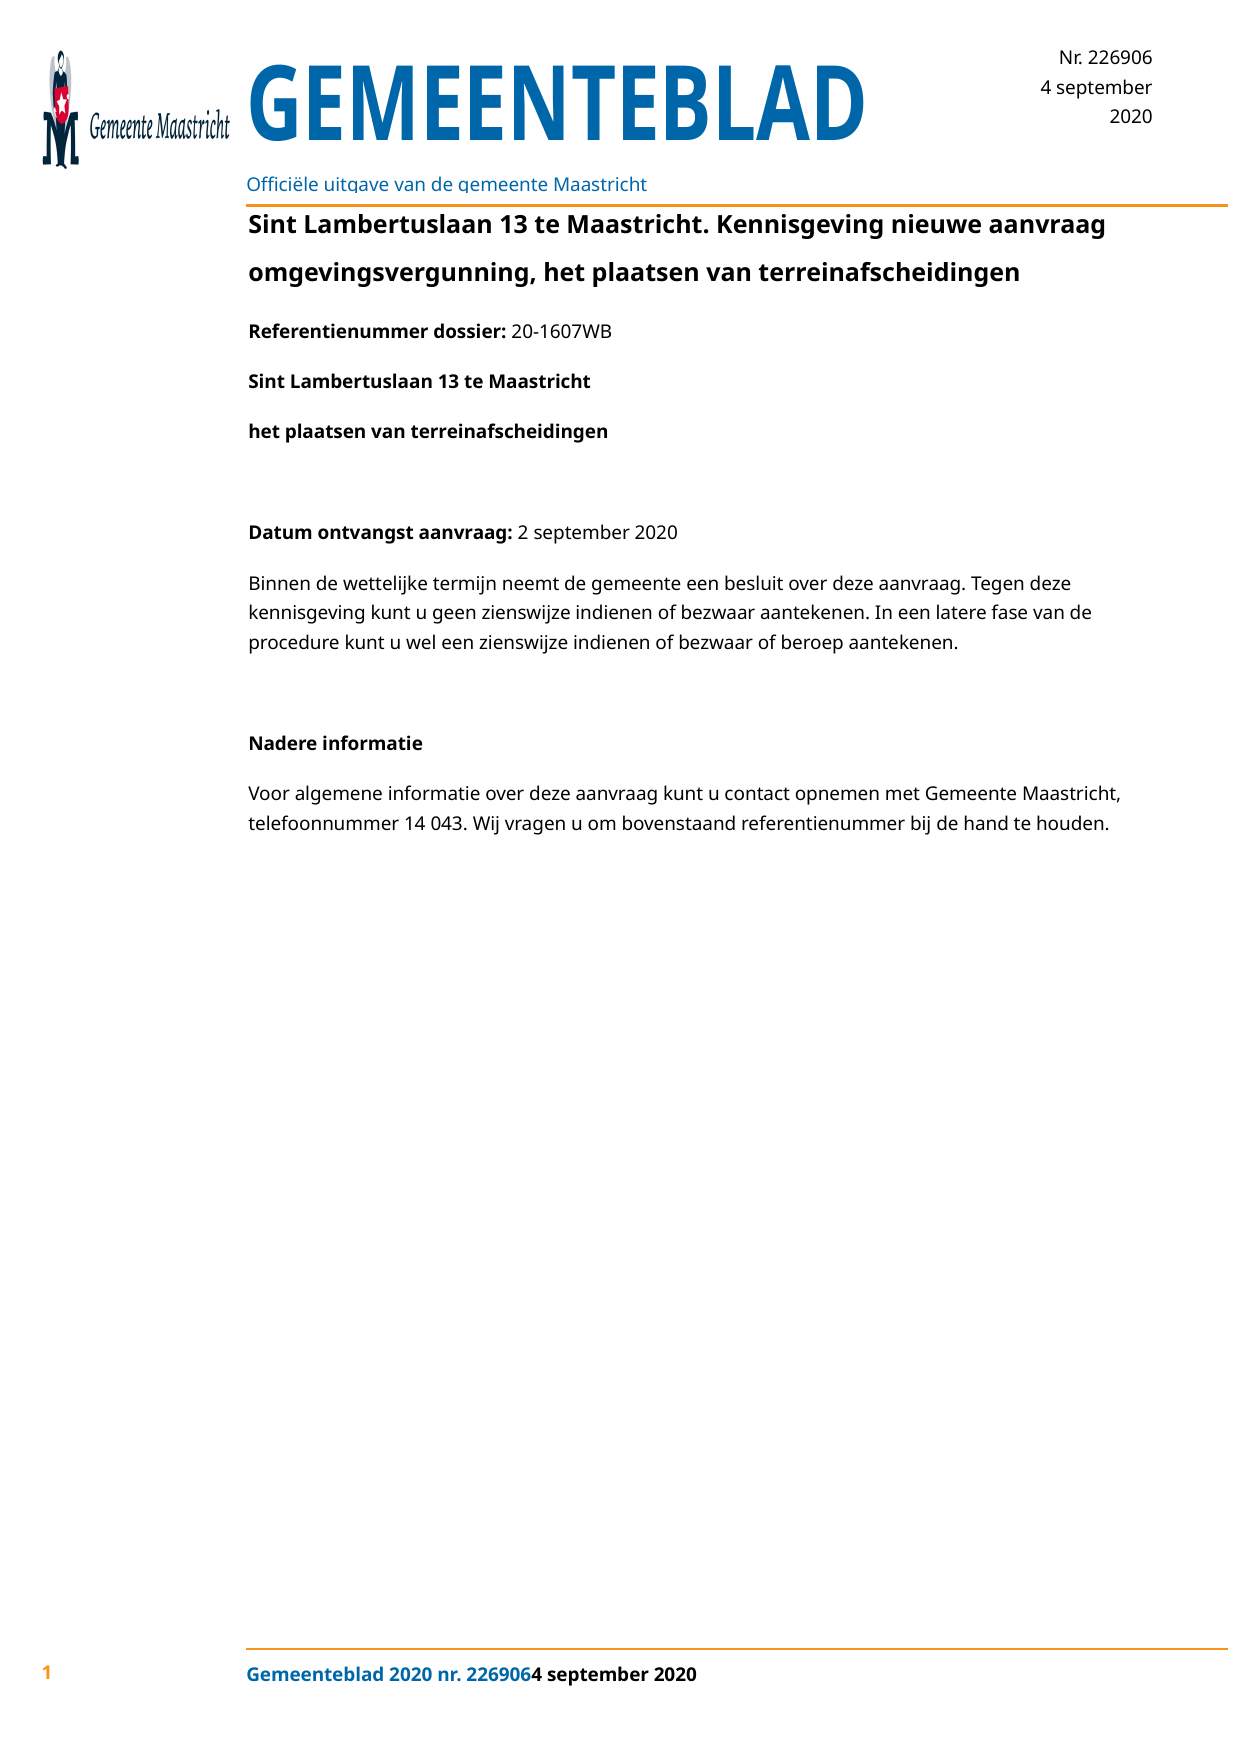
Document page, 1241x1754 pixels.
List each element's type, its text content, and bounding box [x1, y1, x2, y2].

text Sint Lambertuslaan 13 te Maastricht [248, 368, 1152, 394]
text Sint Lambertuslaan 13 te Maastricht. Kennisgeving nieuwe aanvraag omgevingsvergunning, het plaatsen van terreinafscheidingen [248, 207, 1152, 288]
text Referentienummer dossier: 20-1607WB [248, 318, 1152, 344]
text Nadere informatie [248, 730, 1152, 756]
picture [41, 47, 231, 172]
text Binnen de wettelijke termijn neemt de gemeente een besluit over deze aanvraag. Tegen deze kennisgeving kunt u geen zienswijze indienen of bezwaar aantekenen. In een latere fase van de procedure kunt u wel een zienswijze indienen of bezwaar of beroep aantekenen. [248, 570, 1152, 655]
text Voor algemene informatie over deze aanvraag kunt u contact opnemen met Gemeente Maastricht, telefoonnummer 14 043. Wij vragen u om bovenstaand referentienummer bij de hand te houden. [248, 780, 1152, 836]
text het plaatsen van terreinafscheidingen [248, 419, 1152, 444]
text Datum ontvangst aanvraag: 2 september 2020 [248, 519, 1152, 545]
